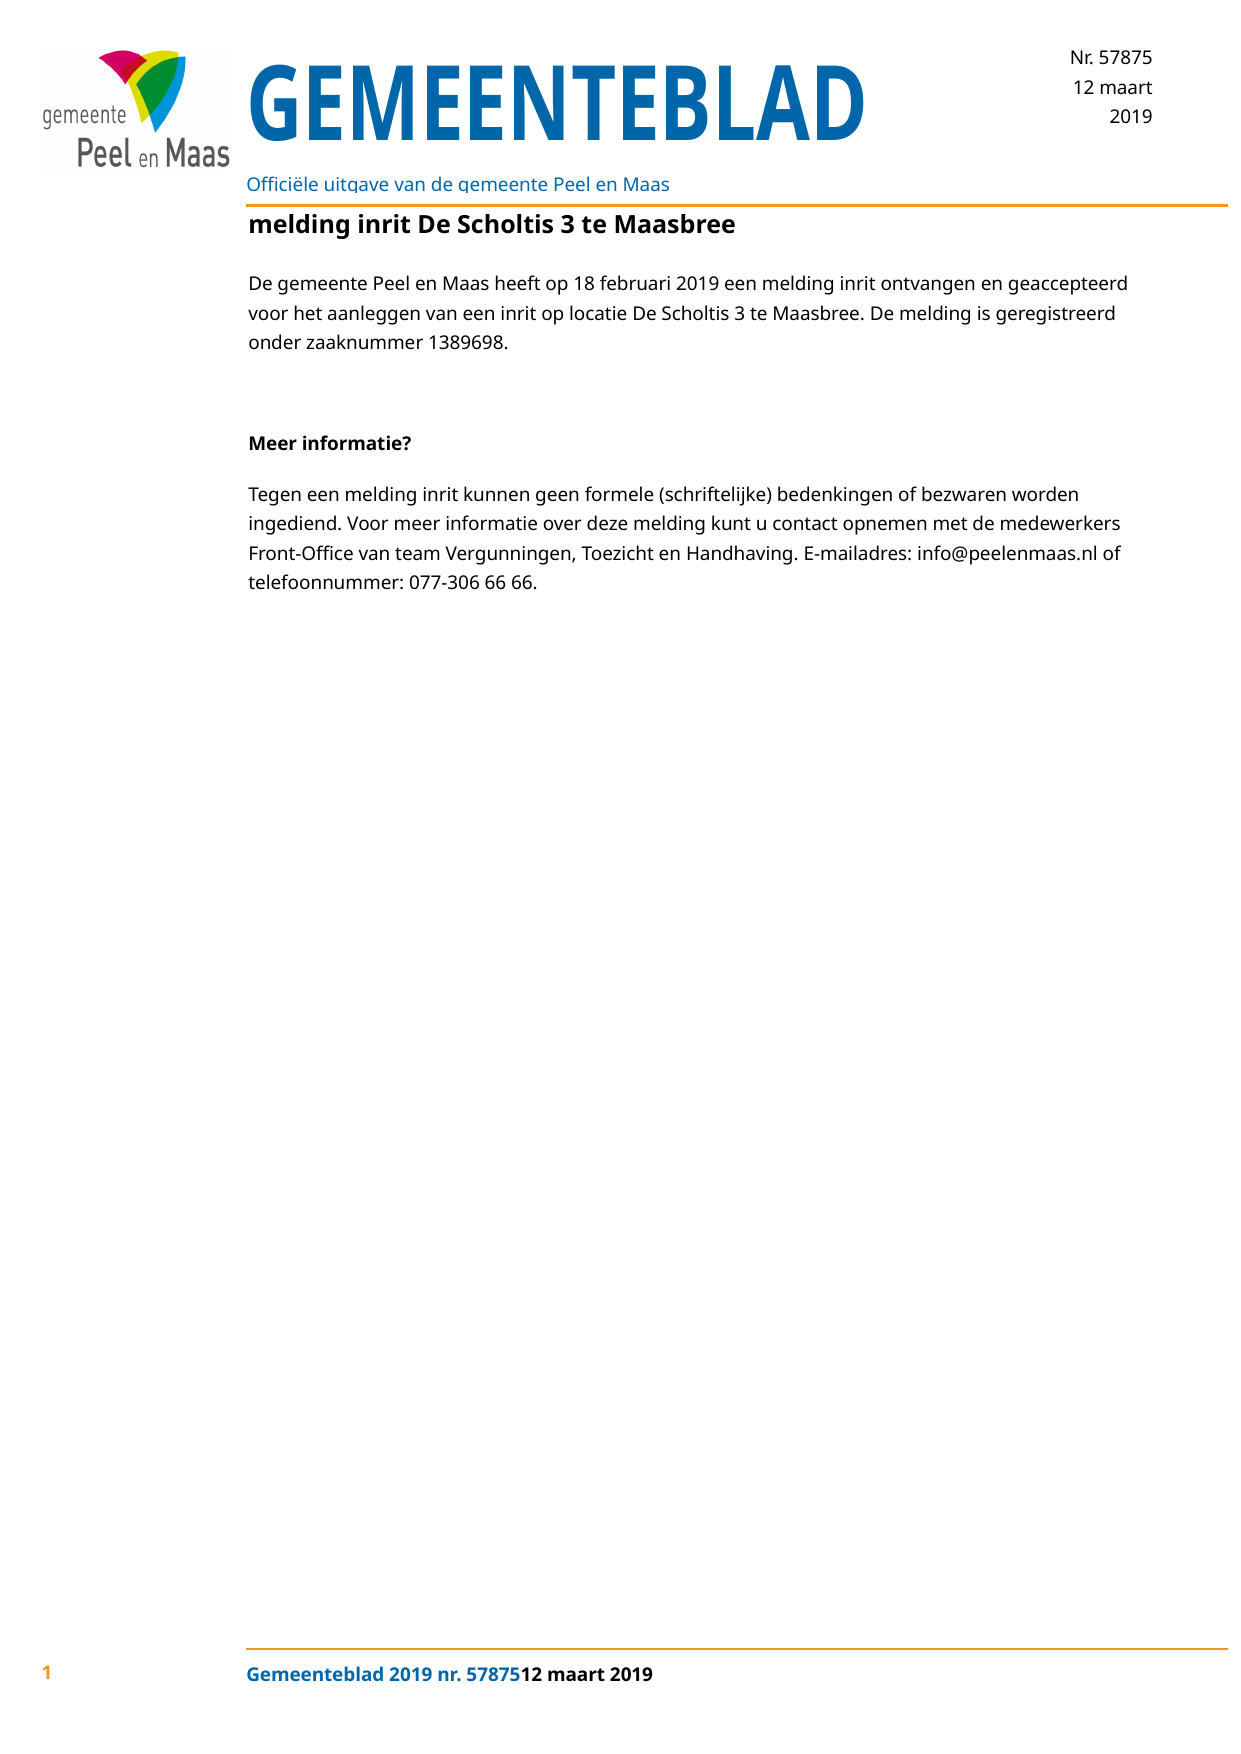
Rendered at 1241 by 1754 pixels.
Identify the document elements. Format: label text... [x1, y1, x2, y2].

picture [41, 47, 231, 172]
text Meer informatie? [248, 430, 1152, 456]
text De gemeente Peel en Maas heeft op 18 februari 2019 een melding inrit ontvangen en geaccepteerd voor het aanleggen van een inrit op locatie De Scholtis 3 te Maasbree. De melding is geregistreerd onder zaaknummer 1389698. [248, 270, 1152, 355]
text Tegen een melding inrit kunnen geen formele (schriftelijke) bedenkingen of bezwaren worden ingediend. Voor meer informatie over deze melding kunt u contact opnemen met de medewerkers Front-Office van team Vergunningen, Toezicht en Handhaving. E-mailadres: info@peelenmaas.nl of telefoonnummer: 077-306 66 66. [248, 481, 1152, 595]
text melding inrit De Scholtis 3 te Maasbree [248, 207, 1152, 241]
